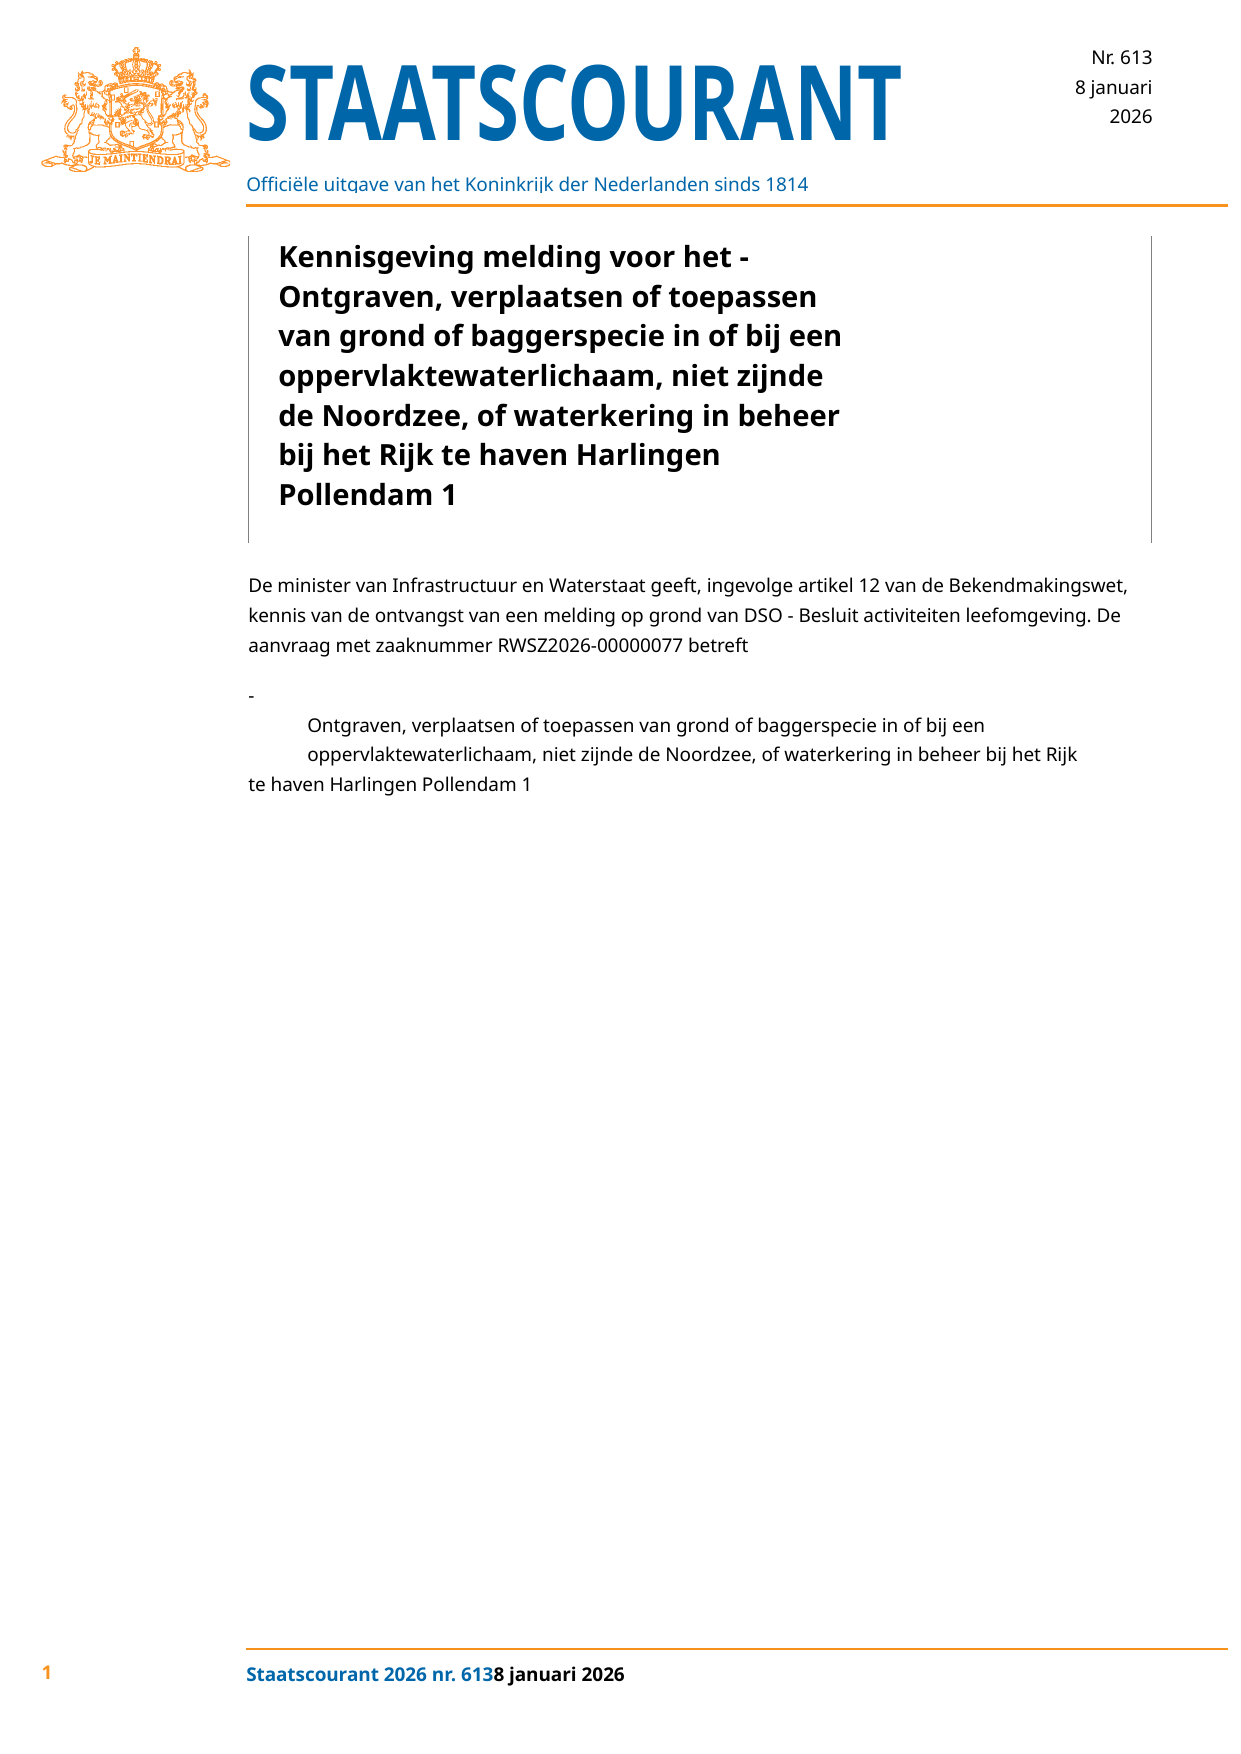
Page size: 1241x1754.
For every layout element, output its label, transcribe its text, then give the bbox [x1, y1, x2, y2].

table_header [850, 236, 912, 413]
table_header [1090, 236, 1151, 413]
table_header [850, 414, 1151, 543]
picture [912, 236, 1090, 414]
table_header Kennisgeving melding voor het -Ontgraven, verplaatsen of toepassen van grond of baggerspecie in of bij een oppervlaktewaterlichaam, niet zijnde de Noordzee, of waterkering in beheer bij het Rijk te haven Harlingen Pollendam 1 [249, 236, 850, 543]
text De minister van Infrastructuur en Waterstaat geeft, ingevolge artikel 12 van de Bekendmakingswet, kennis van de ontvangst van een melding op grond van DSO - Besluit activiteiten leefomgeving. De aanvraag met zaaknummer RWSZ2026-00000077 betreft [248, 573, 1152, 658]
list Ontgraven, verplaatsen of toepassen van grond of baggerspecie in of bij een oppervlaktewaterlichaam, niet zijnde de Noordzee, of waterkering in beheer bij het Rijk [248, 712, 1152, 767]
text te haven Harlingen Pollendam 1 [248, 771, 1152, 797]
picture [41, 47, 231, 172]
